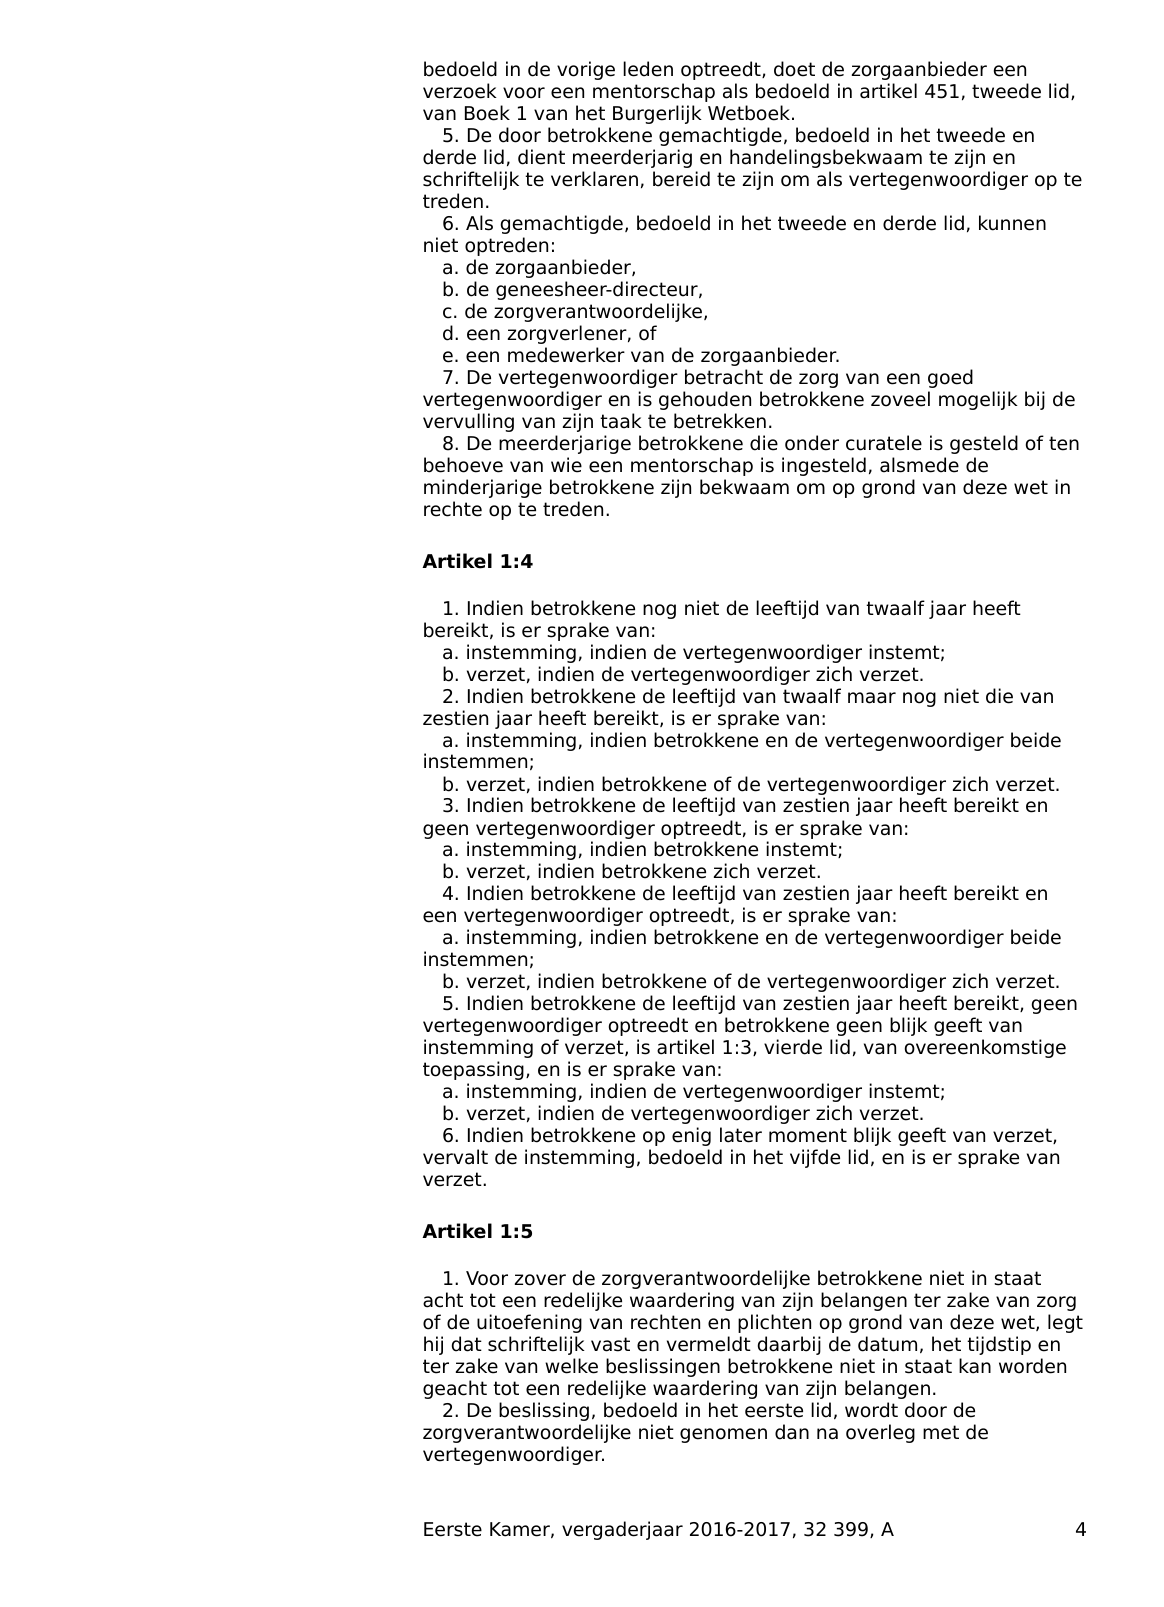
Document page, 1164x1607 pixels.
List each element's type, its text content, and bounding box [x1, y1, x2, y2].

text b. verzet, indien betrokkene of de vertegenwoordiger zich verzet. [422, 971, 1087, 993]
subtitle Artikel 1:4 [422, 551, 1087, 573]
text 4. Indien betrokkene de leeftijd van zestien jaar heeft bereikt en een vertegenwoordiger optreedt, is er sprake van: [422, 883, 1087, 927]
text b. verzet, indien betrokkene of de vertegenwoordiger zich verzet. [422, 773, 1087, 795]
text 1. Indien betrokkene nog niet de leeftijd van twaalf jaar heeft bereikt, is er sprake van: [422, 598, 1087, 642]
text a. instemming, indien betrokkene en de vertegenwoordiger beide instemmen; [422, 927, 1087, 971]
text 6. Indien betrokkene op enig later moment blijk geeft van verzet, vervalt de instemming, bedoeld in het vijfde lid, en is er sprake van verzet. [422, 1125, 1087, 1191]
text 1. Voor zover de zorgverantwoordelijke betrokkene niet in staat acht tot een redelijke waardering van zijn belangen ter zake van zorg of de uitoefening van rechten en plichten op grond van deze wet, legt hij dat schriftelijk vast en vermeldt daarbij de datum, het tijdstip en ter zake van welke beslissingen betrokkene niet in staat kan worden geacht tot een redelijke waardering van zijn belangen. [422, 1268, 1087, 1400]
text e. een medewerker van de zorgaanbieder. [422, 345, 1087, 367]
text a. instemming, indien betrokkene en de vertegenwoordiger beide instemmen; [422, 729, 1087, 773]
text a. instemming, indien de vertegenwoordiger instemt; [422, 642, 1087, 663]
text 5. Indien betrokkene de leeftijd van zestien jaar heeft bereikt, geen vertegenwoordiger optreedt en betrokkene geen blijk geeft van instemming of verzet, is artikel 1:3, vierde lid, van overeenkomstige toepassing, en is er sprake van: [422, 993, 1087, 1081]
text 2. Indien betrokkene de leeftijd van twaalf maar nog niet die van zestien jaar heeft bereikt, is er sprake van: [422, 686, 1087, 729]
text b. verzet, indien betrokkene zich verzet. [422, 861, 1087, 883]
text c. de zorgverantwoordelijke, [422, 301, 1087, 323]
text 7. De vertegenwoordiger betracht de zorg van een goed vertegenwoordiger en is gehouden betrokkene zoveel mogelijk bij de vervulling van zijn taak te betrekken. [422, 367, 1087, 433]
text a. instemming, indien de vertegenwoordiger instemt; [422, 1081, 1087, 1103]
text b. verzet, indien de vertegenwoordiger zich verzet. [422, 1103, 1087, 1125]
text 5. De door betrokkene gemachtigde, bedoeld in het tweede en derde lid, dient meerderjarig en handelingsbekwaam te zijn en schriftelijk te verklaren, bereid te zijn om als vertegenwoordiger op te treden. [422, 125, 1087, 213]
text bedoeld in de vorige leden optreedt, doet de zorgaanbieder een verzoek voor een mentorschap als bedoeld in artikel 451, tweede lid, van Boek 1 van het Burgerlijk Wetboek. [422, 59, 1087, 125]
subtitle Artikel 1:5 [422, 1221, 1087, 1243]
text 6. Als gemachtigde, bedoeld in het tweede en derde lid, kunnen niet optreden: [422, 213, 1087, 257]
text 8. De meerderjarige betrokkene die onder curatele is gesteld of ten behoeve van wie een mentorschap is ingesteld, alsmede de minderjarige betrokkene zijn bekwaam om op grond van deze wet in rechte op te treden. [422, 433, 1087, 521]
text d. een zorgverlener, of [422, 323, 1087, 345]
text a. instemming, indien betrokkene instemt; [422, 839, 1087, 861]
text 3. Indien betrokkene de leeftijd van zestien jaar heeft bereikt en geen vertegenwoordiger optreedt, is er sprake van: [422, 795, 1087, 839]
text b. verzet, indien de vertegenwoordiger zich verzet. [422, 663, 1087, 686]
text 2. De beslissing, bedoeld in het eerste lid, wordt door de zorgverantwoordelijke niet genomen dan na overleg met de vertegenwoordiger. [422, 1400, 1087, 1466]
text a. de zorgaanbieder, [422, 257, 1087, 279]
text b. de geneesheer-directeur, [422, 279, 1087, 301]
